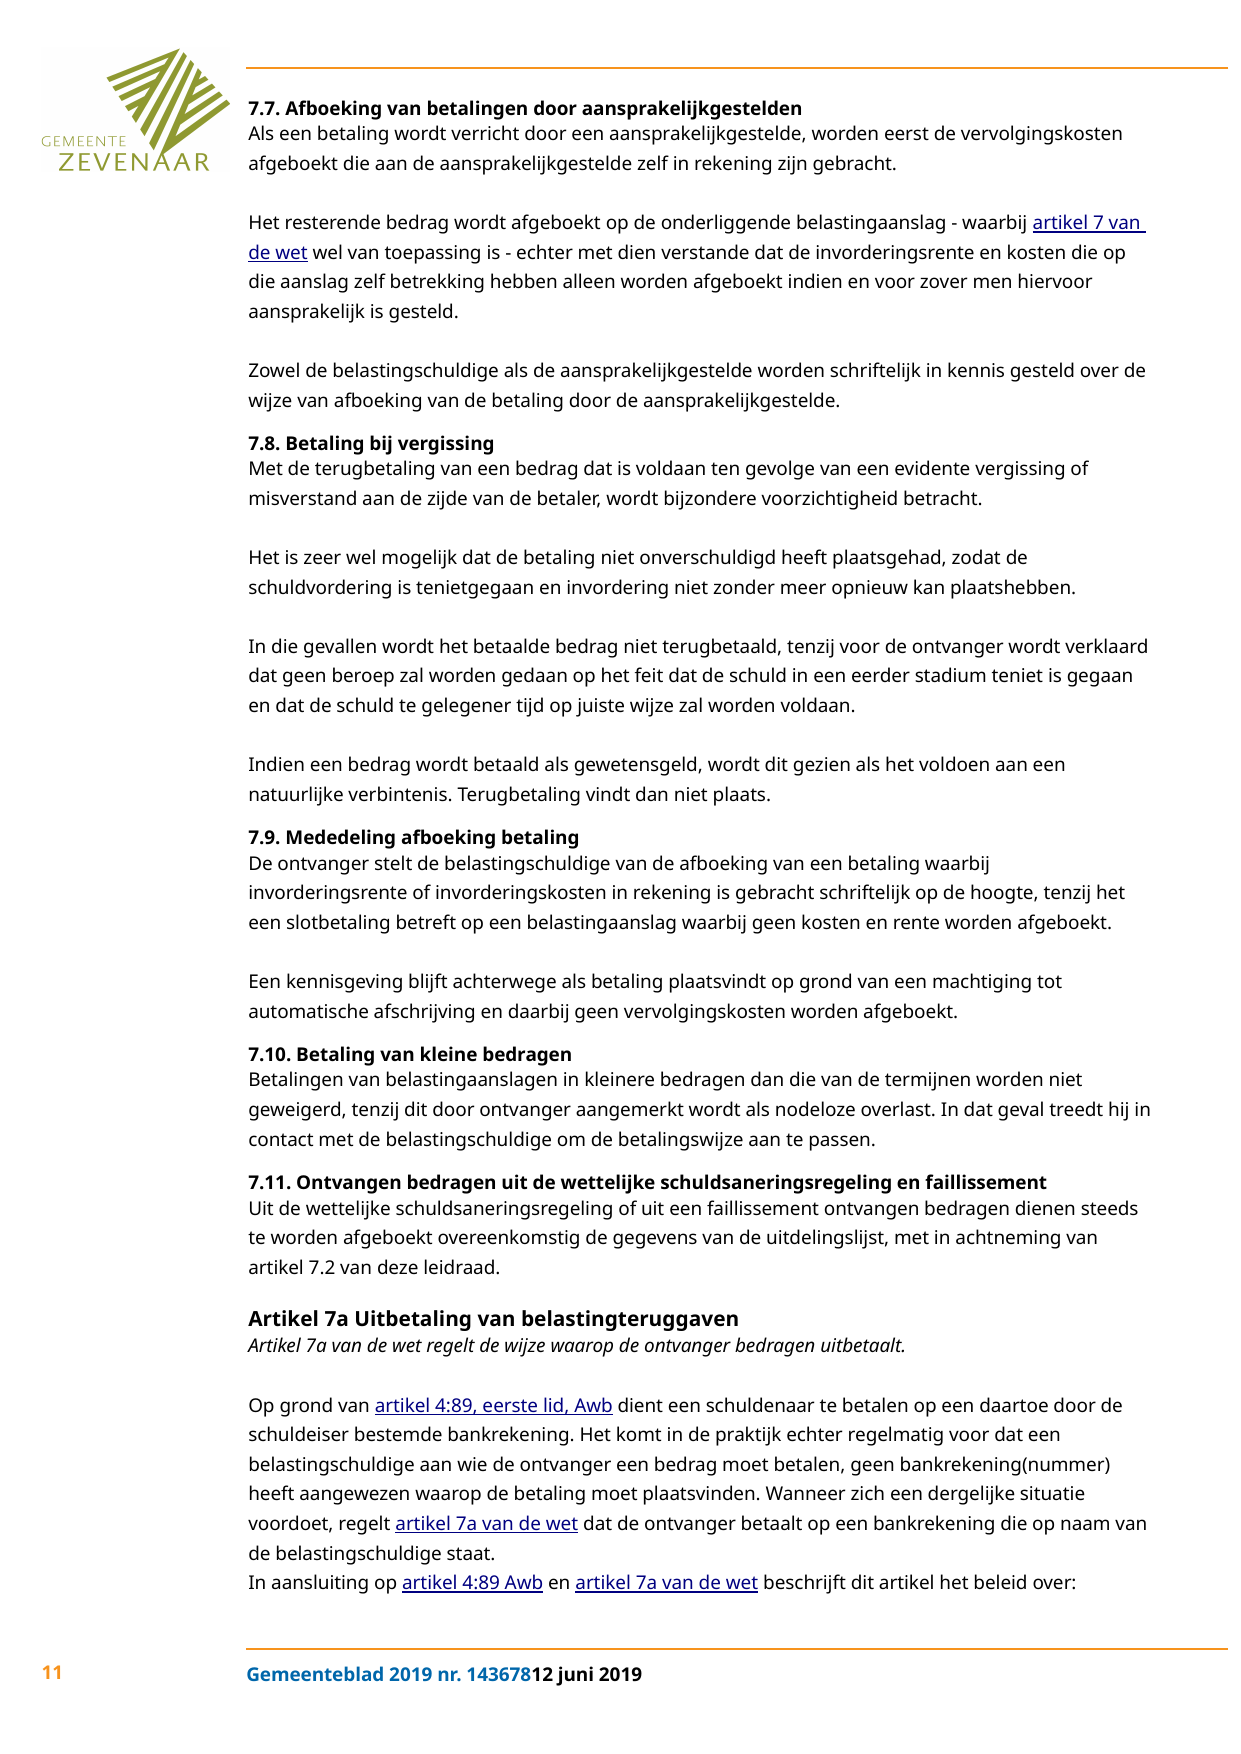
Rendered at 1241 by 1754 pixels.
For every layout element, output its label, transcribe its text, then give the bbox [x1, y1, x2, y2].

text 7.10. Betaling van kleine bedragen [248, 1041, 1152, 1067]
text Zowel de belastingschuldige als de aansprakelijkgestelde worden schriftelijk in kennis gesteld over de wijze van afboeking van de betaling door de aansprakelijkgestelde. [248, 357, 1152, 412]
text Als een betaling wordt verricht door een aansprakelijkgestelde, worden eerst de vervolgingskosten afgeboekt die aan de aansprakelijkgestelde zelf in rekening zijn gebracht. [248, 121, 1152, 176]
text 7.11. Ontvangen bedragen uit de wettelijke schuldsaneringsregeling en faillissement [248, 1169, 1152, 1195]
text Uit de wettelijke schuldsaneringsregeling of uit een faillissement ontvangen bedragen dienen steeds te worden afgeboekt overeenkomstig de gegevens van de uitdelingslijst, met in achtneming van artikel 7.2 van deze leidraad. [248, 1195, 1152, 1279]
text In aansluiting op artikel 4:89 Awb en artikel 7a van de wet beschrijft dit artikel het beleid over: [248, 1569, 1152, 1595]
text Met de terugbetaling van een bedrag dat is voldaan ten gevolge van een evidente vergissing of misverstand aan de zijde van de betaler, wordt bijzondere voorzichtigheid betracht. [248, 456, 1152, 511]
text In die gevallen wordt het betaalde bedrag niet terugbetaald, tenzij voor de ontvanger wordt verklaard dat geen beroep zal worden gedaan op het feit dat de schuld in een eerder stadium teniet is gegaan en dat de schuld te gelegener tijd op juiste wijze zal worden voldaan. [248, 633, 1152, 718]
text Een kennisgeving blijft achterwege als betaling plaatsvindt op grond van een machtiging tot automatische afschrijving en daarbij geen vervolgingskosten worden afgeboekt. [248, 968, 1152, 1023]
text Het is zeer wel mogelijk dat de betaling niet onverschuldigd heeft plaatsgehad, zodat de schuldvordering is tenietgegaan en invordering niet zonder meer opnieuw kan plaatshebben. [248, 544, 1152, 600]
text Indien een bedrag wordt betaald als gewetensgeld, wordt dit gezien als het voldoen aan een natuurlijke verbintenis. Terugbetaling vindt dan niet plaats. [248, 751, 1152, 807]
text Artikel 7a van de wet regelt de wijze waarop de ontvanger bedragen uitbetaalt. [248, 1333, 1152, 1358]
picture [41, 47, 231, 172]
text 7.9. Mededeling afboeking betaling [248, 824, 1152, 850]
text De ontvanger stelt de belastingschuldige van de afboeking van een betaling waarbij invorderingsrente of invorderingskosten in rekening is gebracht schriftelijk op de hoogte, tenzij het een slotbetaling betreft op een belastingaanslag waarbij geen kosten en rente worden afgeboekt. [248, 850, 1152, 935]
text Het resterende bedrag wordt afgeboekt op de onderliggende belastingaanslag - waarbij artikel 7 van de wet wel van toepassing is - echter met dien verstande dat de invorderingsrente en kosten die op die aanslag zelf betrekking hebben alleen worden afgeboekt indien en voor zover men hiervoor aansprakelijk is gesteld. [248, 209, 1152, 324]
text Op grond van artikel 4:89, eerste lid, Awb dient een schuldenaar te betalen op een daartoe door de schuldeiser bestemde bankrekening. Het komt in de praktijk echter regelmatig voor dat een belastingschuldige aan wie de ontvanger een bedrag moet betalen, geen bankrekening(nummer) heeft aangewezen waarop de betaling moet plaatsvinden. Wanneer zich een dergelijke situatie voordoet, regelt artikel 7a van de wet dat de ontvanger betaalt op een bankrekening die op naam van de belastingschuldige staat. [248, 1392, 1152, 1566]
text 7.8. Betaling bij vergissing [248, 430, 1152, 456]
text Betalingen van belastingaanslagen in kleinere bedragen dan die van de termijnen worden niet geweigerd, tenzij dit door ontvanger aangemerkt wordt als nodeloze overlast. In dat geval treedt hij in contact met de belastingschuldige om de betalingswijze aan te passen. [248, 1067, 1152, 1152]
text 7.7. Afboeking van betalingen door aansprakelijkgestelden [248, 95, 1152, 121]
text Artikel 7a Uitbetaling van belastingteruggaven [248, 1304, 1152, 1333]
